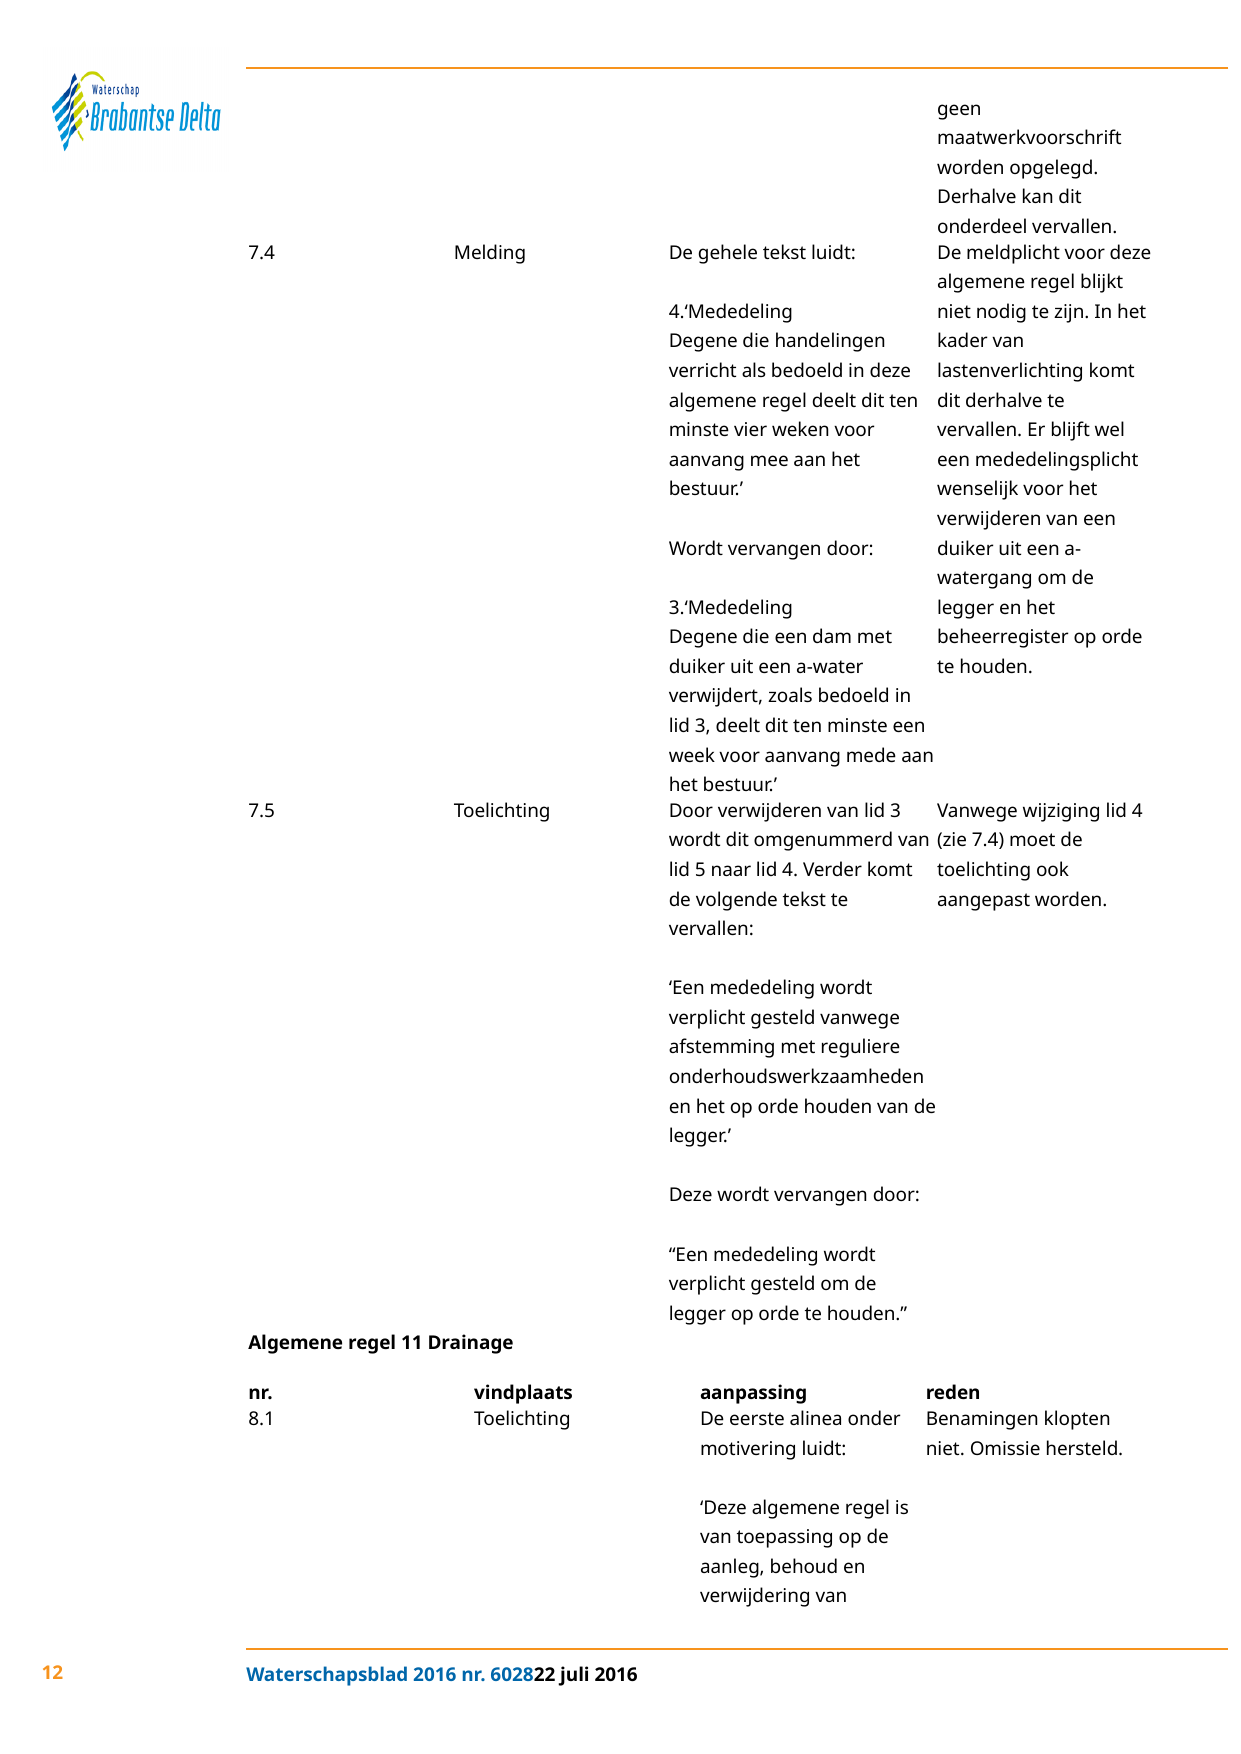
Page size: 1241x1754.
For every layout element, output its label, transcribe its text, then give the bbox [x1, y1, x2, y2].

table_cell [454, 95, 668, 239]
table_cell Door verwijderen van lid 3 wordt dit omgenummerd van lid 5 naar lid 4. Verder komt de volgende tekst te vervallen: ‘Een mededeling wordt verplicht gesteld vanwege afstemming met reguliere onderhoudswerkzaamheden en het op orde houden van de legger.’ Deze wordt vervangen door: “Een mededeling wordt verplicht gesteld om de legger op orde te houden.” [669, 797, 937, 1326]
table_header nr. [248, 1380, 474, 1405]
table_cell geen maatwerkvoorschrift worden opgelegd. Derhalve kan dit onderdeel vervallen. [937, 95, 1152, 239]
table_cell Melding [454, 239, 668, 797]
text Algemene regel 11 Drainage [248, 1329, 1152, 1355]
table_cell [248, 95, 454, 239]
table_cell 7.5 [248, 797, 454, 1326]
table_cell 7.4 [248, 239, 454, 797]
picture [41, 47, 231, 172]
table_cell Toelichting [454, 797, 668, 1326]
table_cell Toelichting [474, 1405, 700, 1608]
table_header aanpassing [700, 1380, 926, 1405]
table_cell De eerste alinea onder motivering luidt: ‘Deze algemene regel is van toepassing op de aanleg, behoud en verwijdering van [700, 1405, 926, 1608]
table_cell 8.1 [248, 1405, 474, 1608]
table_cell [669, 95, 937, 239]
table_header reden [926, 1380, 1152, 1405]
table_header vindplaats [474, 1380, 700, 1405]
table_cell Vanwege wijziging lid 4 (zie 7.4) moet de toelichting ook aangepast worden. [937, 797, 1152, 1326]
table_cell Benamingen klopten niet. Omissie hersteld. [926, 1405, 1152, 1608]
table_cell De meldplicht voor deze algemene regel blijkt niet nodig te zijn. In het kader van lastenverlichting komt dit derhalve te vervallen. Er blijft wel een mededelingsplicht wenselijk voor het verwijderen van een duiker uit een a-watergang om de legger en het beheerregister op orde te houden. [937, 239, 1152, 797]
table_cell De gehele tekst luidt: 4.‘Mededeling Degene die handelingen verricht als bedoeld in deze algemene regel deelt dit ten minste vier weken voor aanvang mee aan het bestuur.’ Wordt vervangen door: 3.‘Mededeling Degene die een dam met duiker uit een a-water verwijdert, zoals bedoeld in lid 3, deelt dit ten minste een week voor aanvang mede aan het bestuur.’ [669, 239, 937, 797]
